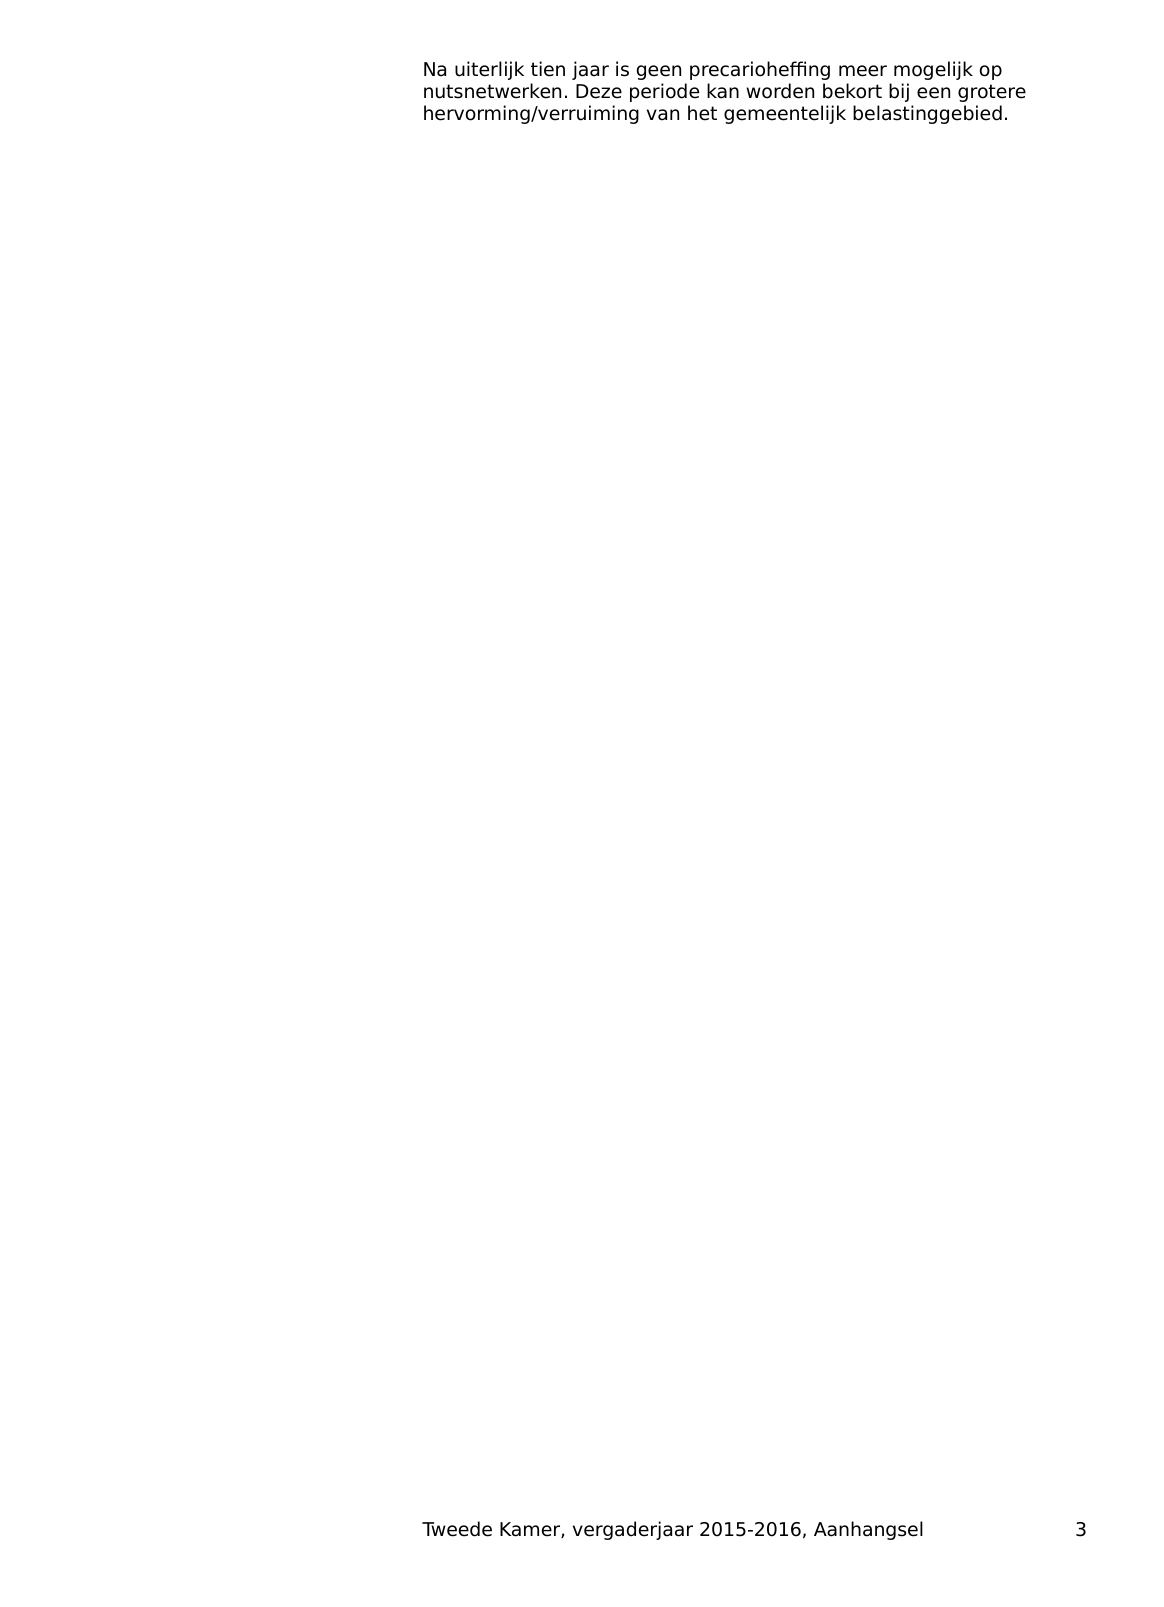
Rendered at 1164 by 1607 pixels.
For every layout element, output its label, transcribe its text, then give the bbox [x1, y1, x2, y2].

text Na uiterlijk tien jaar is geen precarioheffing meer mogelijk op nutsnetwerken. Deze periode kan worden bekort bij een grotere hervorming/verruiming van het gemeentelijk belastinggebied. [422, 59, 1087, 125]
